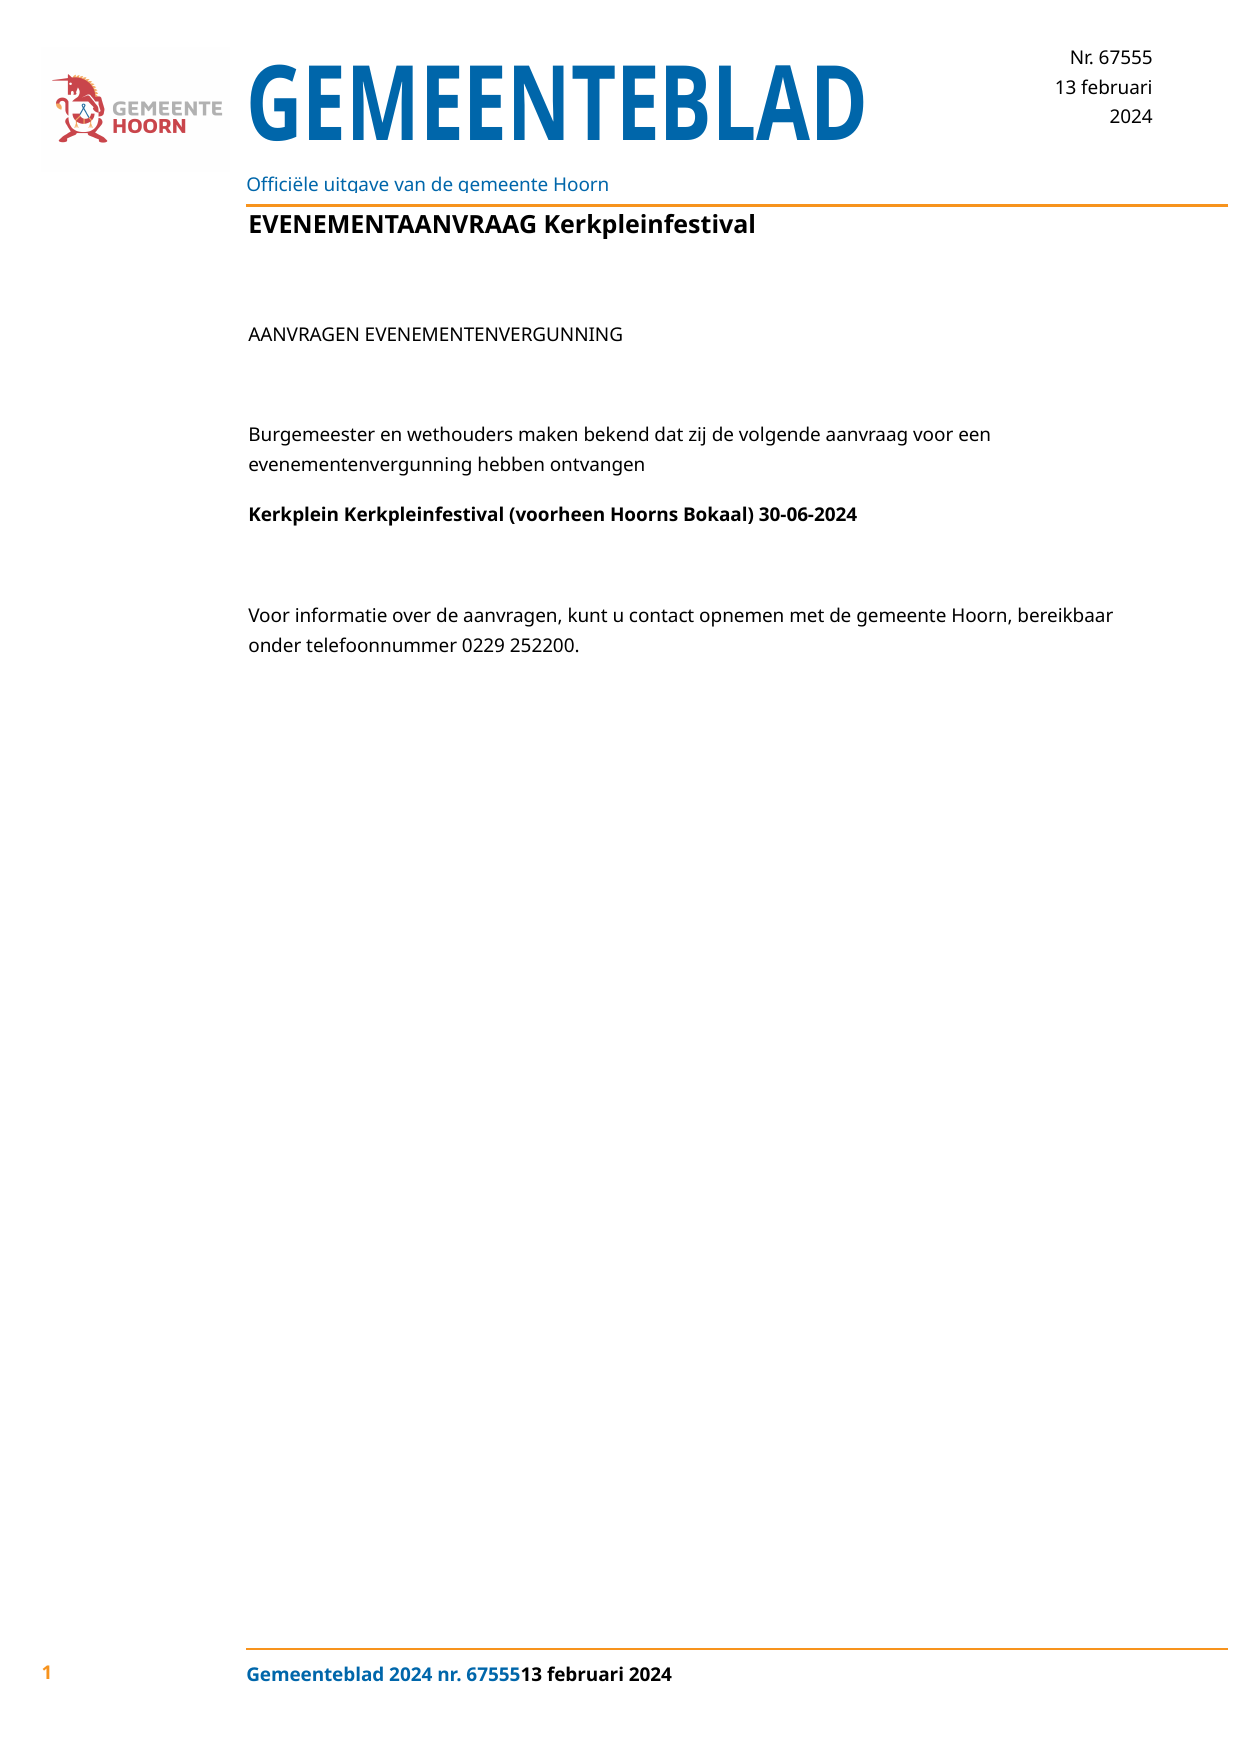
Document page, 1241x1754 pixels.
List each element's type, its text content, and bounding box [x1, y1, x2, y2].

text EVENEMENTAANVRAAG Kerkpleinfestival [248, 207, 1152, 241]
text AANVRAGEN EVENEMENTENVERGUNNING [248, 321, 1152, 346]
text Burgemeester en wethouders maken bekend dat zij de volgende aanvraag voor een evenementenvergunning hebben ontvangen [248, 422, 1152, 477]
text Voor informatie over de aanvragen, kunt u contact opnemen met de gemeente Hoorn, bereikbaar onder telefoonnummer 0229 252200. [248, 602, 1152, 658]
picture [41, 47, 231, 172]
text Kerkplein Kerkpleinfestival (voorheen Hoorns Bokaal) 30-06-2024 [248, 502, 1152, 527]
